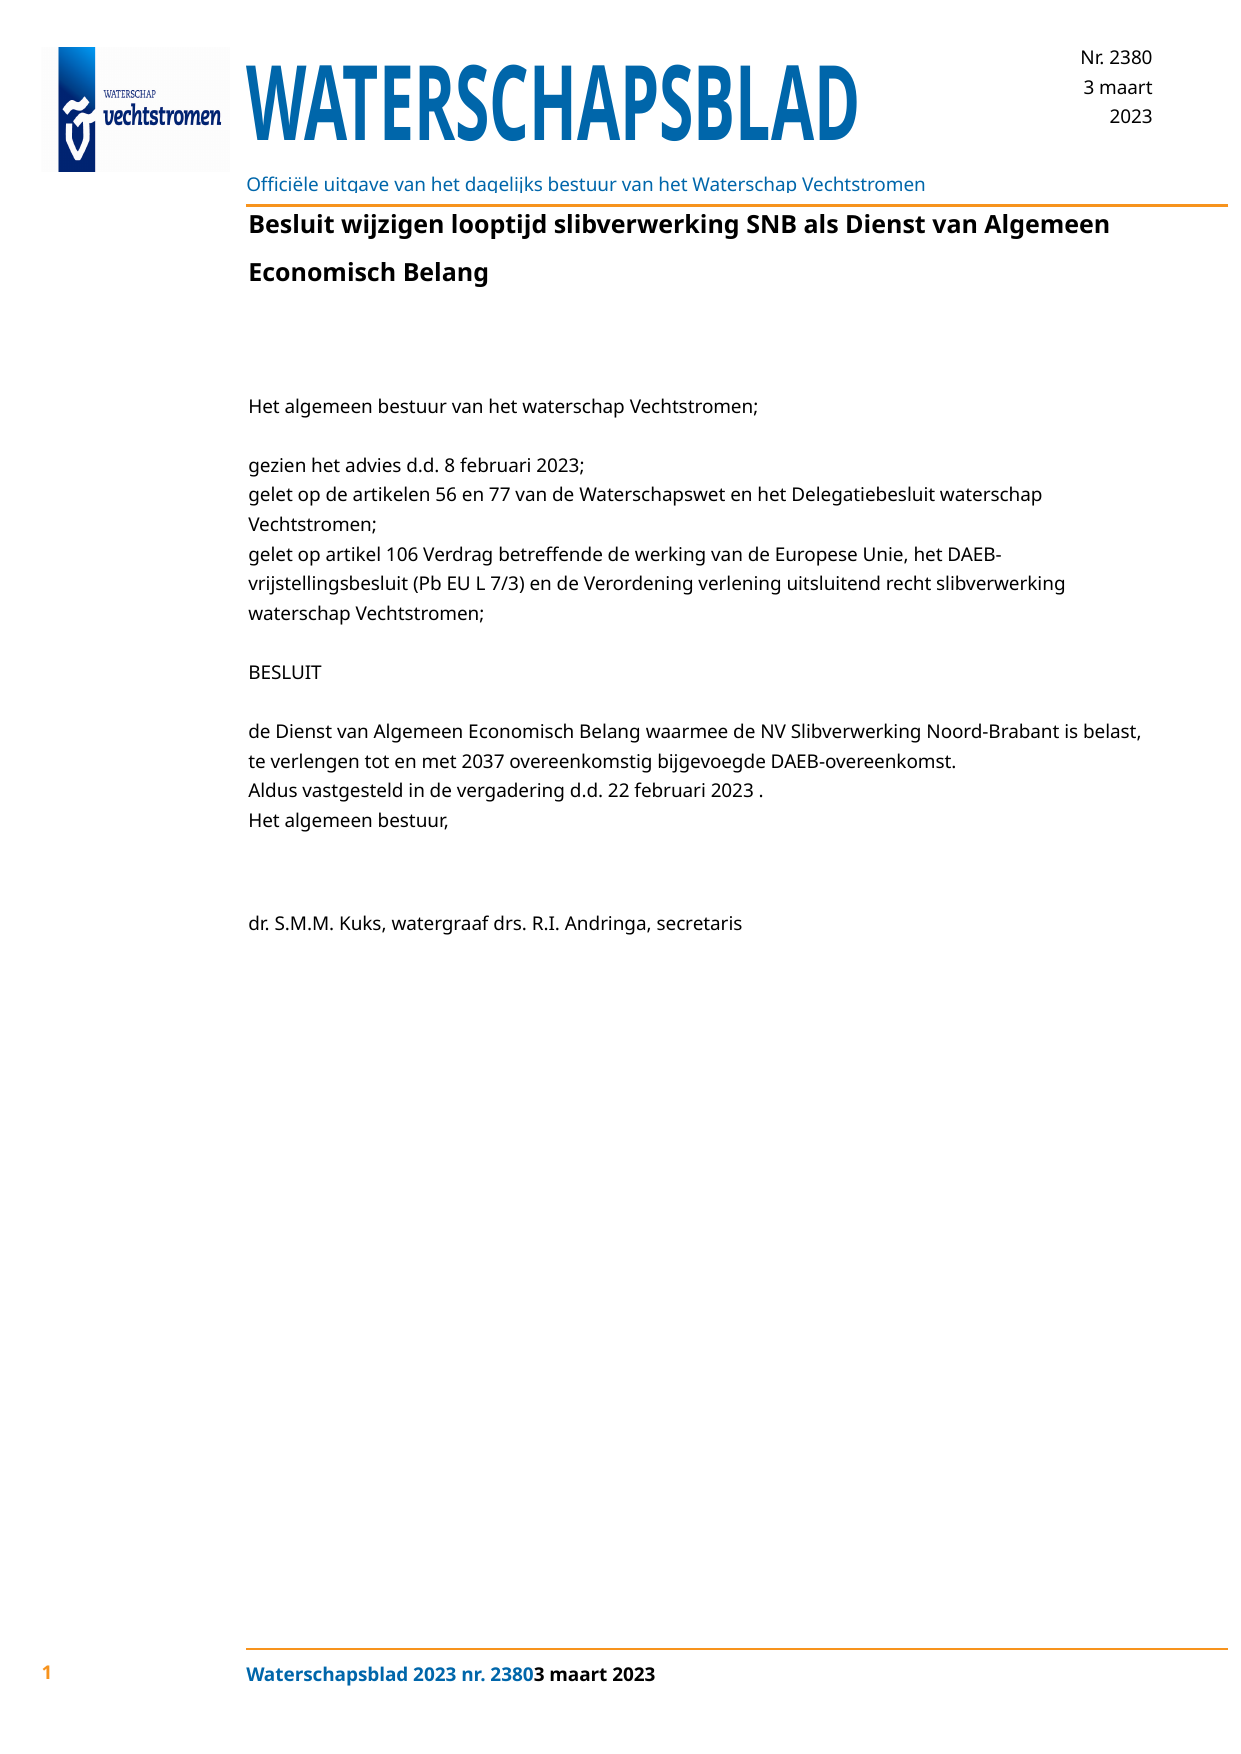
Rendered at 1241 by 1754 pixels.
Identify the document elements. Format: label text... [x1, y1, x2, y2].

picture [41, 47, 231, 172]
text Besluit wijzigen looptijd slibverwerking SNB als Dienst van Algemeen Economisch Belang [248, 207, 1152, 288]
text gelet op de artikelen 56 en 77 van de Waterschapswet en het Delegatiebesluit waterschap Vechtstromen; [248, 482, 1152, 537]
text Het algemeen bestuur, [248, 807, 1152, 833]
text BESLUIT [248, 659, 1152, 685]
text dr. S.M.M. Kuks, watergraaf drs. R.I. Andringa, secretaris [248, 910, 1152, 936]
text Aldus vastgesteld in de vergadering d.d. 22 februari 2023 . [248, 777, 1152, 803]
text gezien het advies d.d. 8 februari 2023; [248, 452, 1152, 478]
text de Dienst van Algemeen Economisch Belang waarmee de NV Slibverwerking Noord-Brabant is belast, te verlengen tot en met 2037 overeenkomstig bijgevoegde DAEB-overeenkomst. [248, 718, 1152, 774]
text Het algemeen bestuur van het waterschap Vechtstromen; [248, 393, 1152, 419]
text gelet op artikel 106 Verdrag betreffende de werking van de Europese Unie, het DAEB-vrijstellingsbesluit (Pb EU L 7/3) en de Verordening verlening uitsluitend recht slibverwerking waterschap Vechtstromen; [248, 541, 1152, 626]
